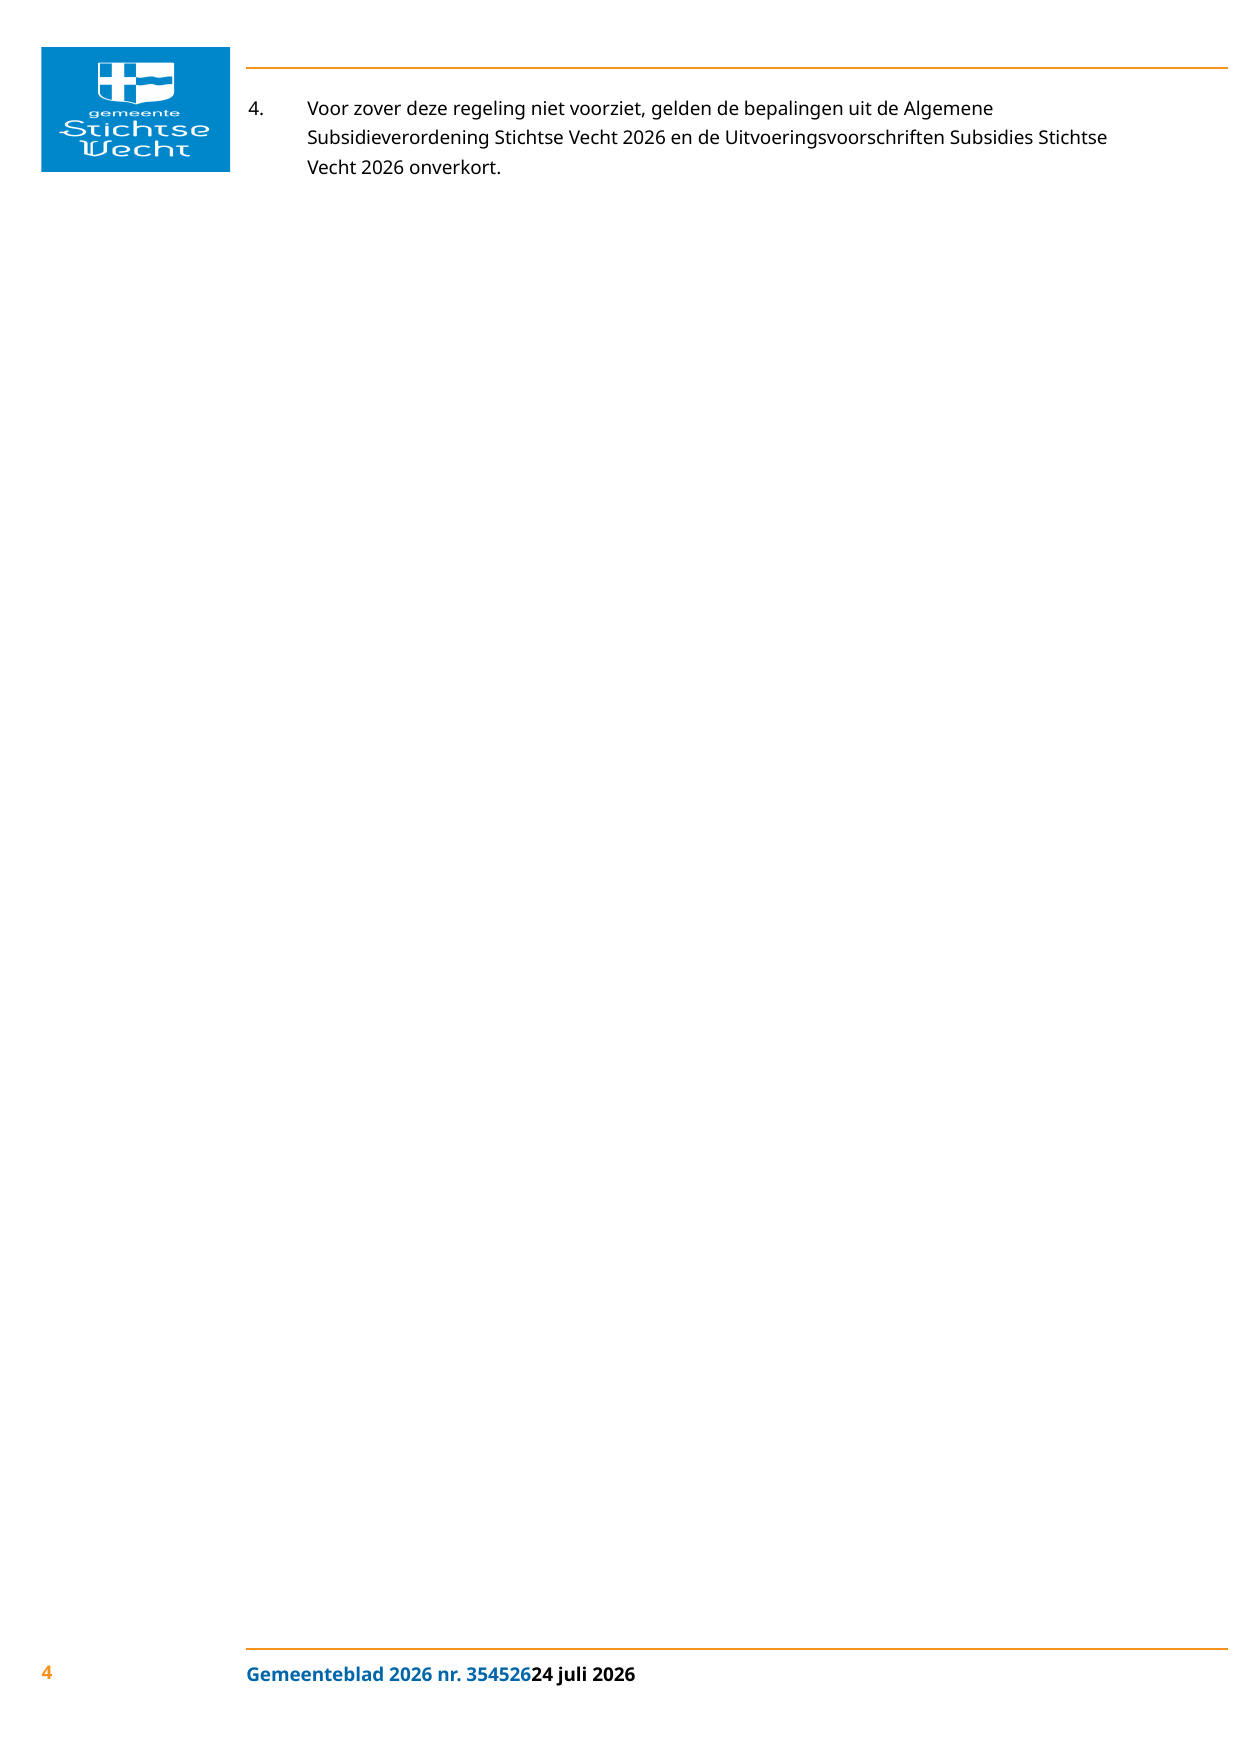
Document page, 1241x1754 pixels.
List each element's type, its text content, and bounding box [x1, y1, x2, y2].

list Voor zover deze regeling niet voorziet, gelden de bepalingen uit de Algemene Subsidieverordening Stichtse Vecht 2026 en de Uitvoeringsvoorschriften Subsidies Stichtse Vecht 2026 onverkort. [248, 95, 1152, 180]
picture [99, 63, 135, 101]
picture [137, 63, 174, 103]
